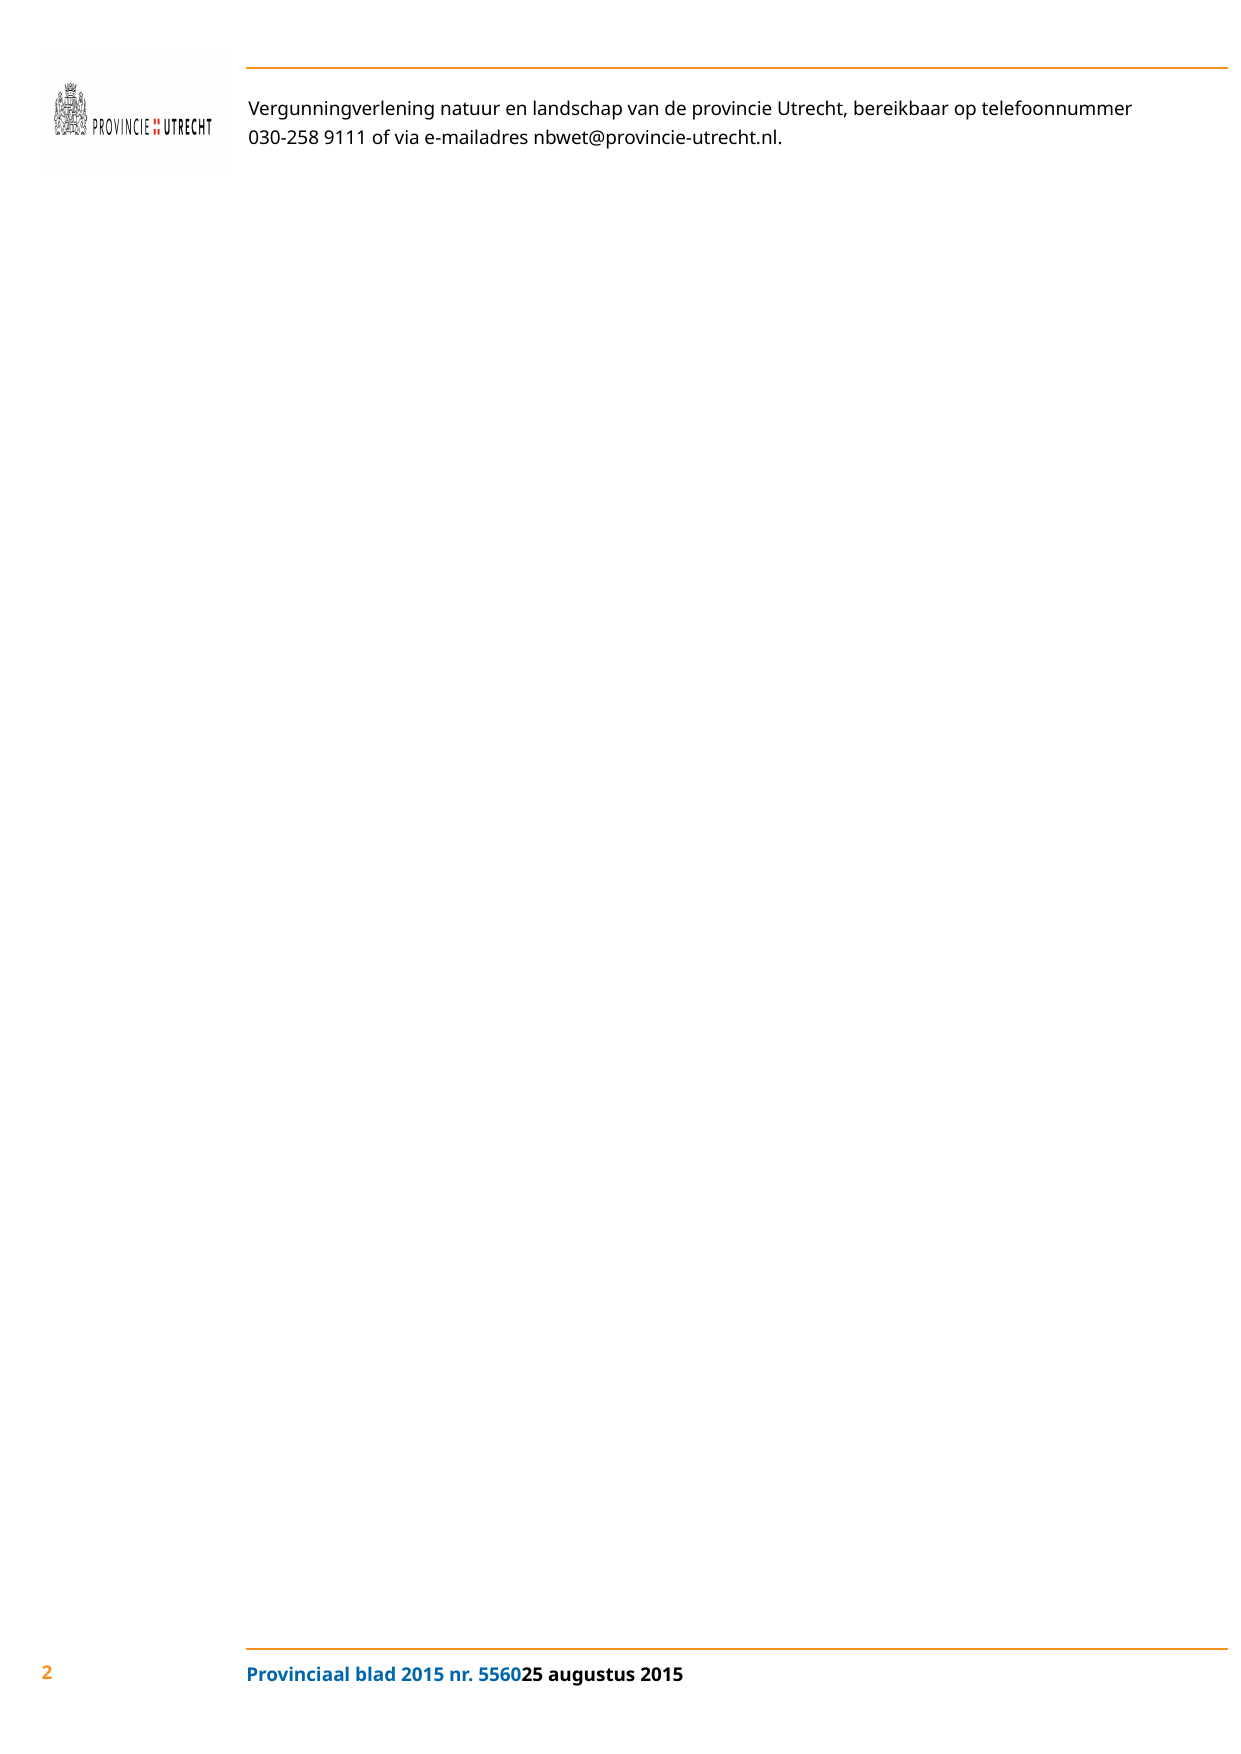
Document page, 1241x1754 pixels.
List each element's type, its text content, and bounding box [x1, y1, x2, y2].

text Vergunningverlening natuur en landschap van de provincie Utrecht, bereikbaar op telefoonnummer 030-258 9111 of via e-mailadres nbwet@provincie-utrecht.nl. [248, 95, 1152, 150]
picture [41, 47, 231, 172]
